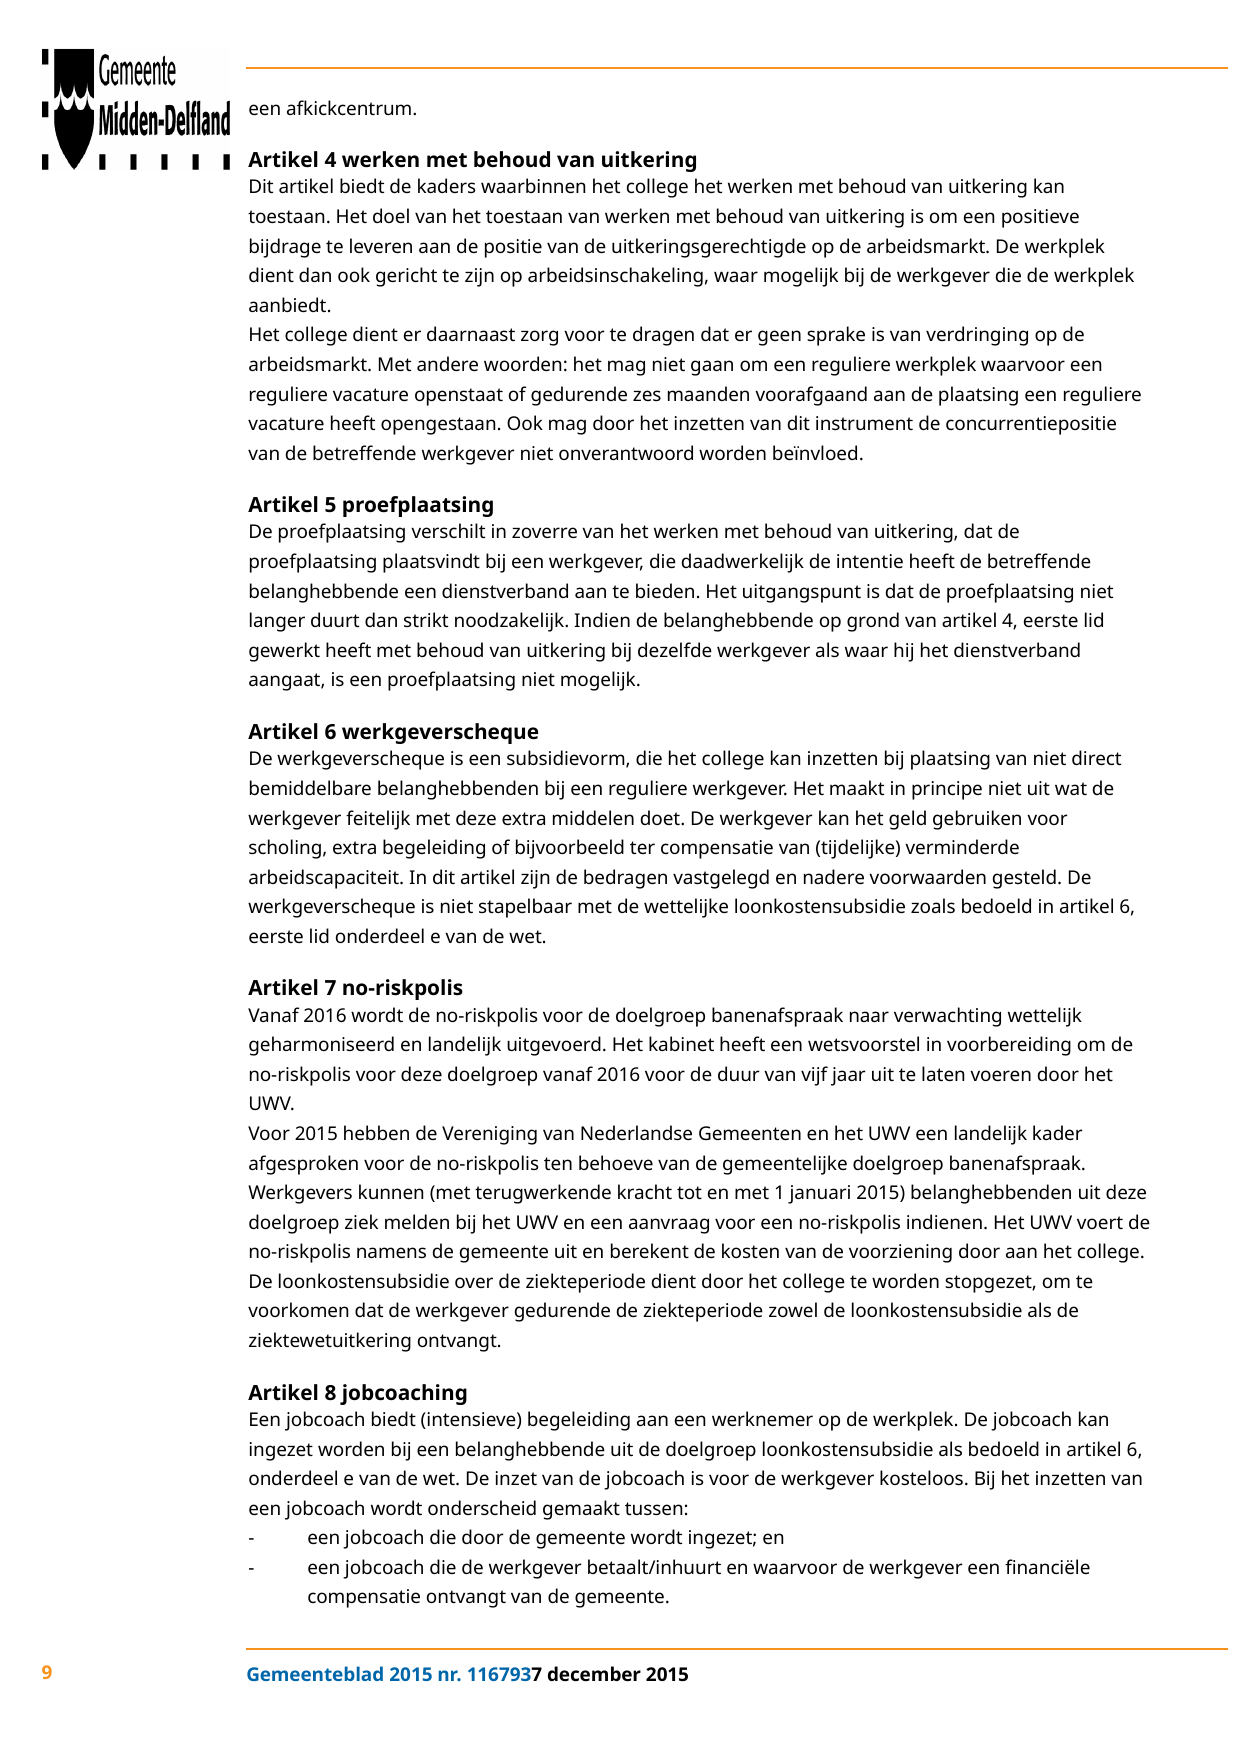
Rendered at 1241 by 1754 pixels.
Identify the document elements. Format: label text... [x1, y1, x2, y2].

text Artikel 7 no-riskpolis [248, 973, 1152, 1002]
text Artikel 6 werkgeverscheque [248, 717, 1152, 746]
text Artikel 5 proefplaatsing [248, 490, 1152, 519]
list een jobcoach die de werkgever betaalt/inhuurt en waarvoor de werkgever een financiële compensatie ontvangt van de gemeente. [248, 1554, 1152, 1609]
text Artikel 4 werken met behoud van uitkering [248, 145, 1152, 174]
text Voor 2015 hebben de Vereniging van Nederlandse Gemeenten en het UWV een landelijk kader afgesproken voor de no-riskpolis ten behoeve van de gemeentelijke doelgroep banenafspraak. Werkgevers kunnen (met terugwerkende kracht tot en met 1 januari 2015) belanghebbenden uit deze doelgroep ziek melden bij het UWV en een aanvraag voor een no-riskpolis indienen. Het UWV voert de no-riskpolis namens de gemeente uit en berekent de kosten van de voorziening door aan het college. [248, 1120, 1152, 1264]
text Een jobcoach biedt (intensieve) begeleiding aan een werknemer op de werkplek. De jobcoach kan ingezet worden bij een belanghebbende uit de doelgroep loonkostensubsidie als bedoeld in artikel 6, onderdeel e van de wet. De inzet van de jobcoach is voor de werkgever kosteloos. Bij het inzetten van een jobcoach wordt onderscheid gemaakt tussen: [248, 1406, 1152, 1521]
text De werkgeverscheque is een subsidievorm, die het college kan inzetten bij plaatsing van niet direct bemiddelbare belanghebbenden bij een reguliere werkgever. Het maakt in principe niet uit wat de werkgever feitelijk met deze extra middelen doet. De werkgever kan het geld gebruiken voor scholing, extra begeleiding of bijvoorbeeld ter compensatie van (tijdelijke) verminderde arbeidscapaciteit. In dit artikel zijn de bedragen vastgelegd en nadere voorwaarden gesteld. De werkgeverscheque is niet stapelbaar met de wettelijke loonkostensubsidie zoals bedoeld in artikel 6, eerste lid onderdeel e van de wet. [248, 746, 1152, 949]
text De proefplaatsing verschilt in zoverre van het werken met behoud van uitkering, dat de proefplaatsing plaatsvindt bij een werkgever, die daadwerkelijk de intentie heeft de betreffende belanghebbende een dienstverband aan te bieden. Het uitgangspunt is dat de proefplaatsing niet langer duurt dan strikt noodzakelijk. Indien de belanghebbende op grond van artikel 4, eerste lid gewerkt heeft met behoud van uitkering bij dezelfde werkgever als waar hij het dienstverband aangaat, is een proefplaatsing niet mogelijk. [248, 519, 1152, 692]
text Het college dient er daarnaast zorg voor te dragen dat er geen sprake is van verdringing op de arbeidsmarkt. Met andere woorden: het mag niet gaan om een reguliere werkplek waarvoor een reguliere vacature openstaat of gedurende zes maanden voorafgaand aan de plaatsing een reguliere vacature heeft opengestaan. Ook mag door het inzetten van dit instrument de concurrentiepositie van de betreffende werkgever niet onverantwoord worden beïnvloed. [248, 322, 1152, 466]
text Dit artikel biedt de kaders waarbinnen het college het werken met behoud van uitkering kan toestaan. Het doel van het toestaan van werken met behoud van uitkering is om een positieve bijdrage te leveren aan de positie van de uitkeringsgerechtigde op de arbeidsmarkt. De werkplek dient dan ook gericht te zijn op arbeidsinschakeling, waar mogelijk bij de werkgever die de werkplek aanbiedt. [248, 174, 1152, 318]
text Artikel 8 jobcoaching [248, 1378, 1152, 1406]
text een afkickcentrum. [248, 95, 1152, 121]
picture [41, 47, 231, 172]
list een jobcoach die door de gemeente wordt ingezet; en [248, 1524, 1152, 1550]
text De loonkostensubsidie over de ziekteperiode dient door het college te worden stopgezet, om te voorkomen dat de werkgever gedurende de ziekteperiode zowel de loonkostensubsidie als de ziektewetuitkering ontvangt. [248, 1268, 1152, 1353]
text Vanaf 2016 wordt de no-riskpolis voor de doelgroep banenafspraak naar verwachting wettelijk geharmoniseerd en landelijk uitgevoerd. Het kabinet heeft een wetsvoorstel in voorbereiding om de no-riskpolis voor deze doelgroep vanaf 2016 voor de duur van vijf jaar uit te laten voeren door het UWV. [248, 1002, 1152, 1116]
